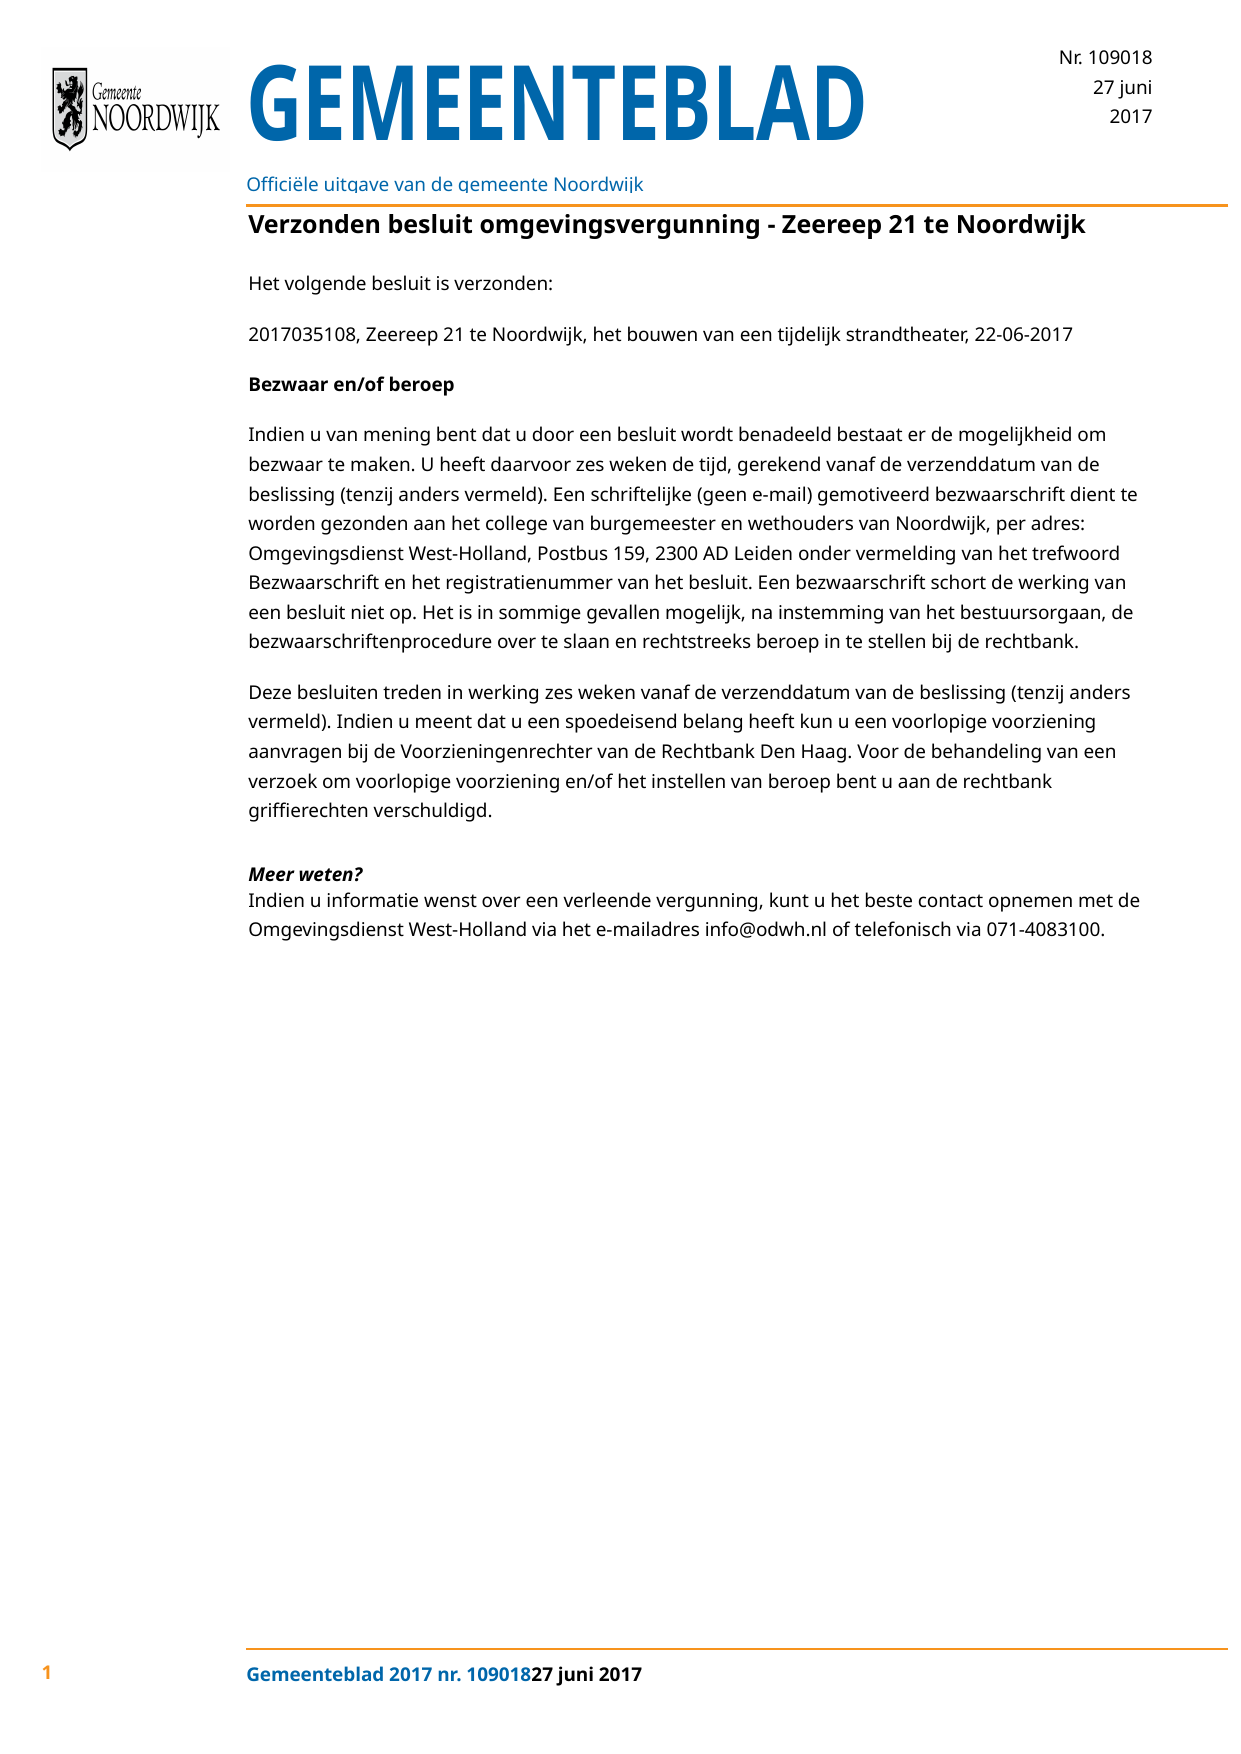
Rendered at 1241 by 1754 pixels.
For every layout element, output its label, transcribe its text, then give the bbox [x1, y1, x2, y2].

text Meer weten? [248, 861, 1152, 887]
text Verzonden besluit omgevingsvergunning - Zeereep 21 te Noordwijk [248, 207, 1152, 241]
text Bezwaar en/of beroep [248, 371, 1152, 397]
text 2017035108, Zeereep 21 te Noordwijk, het bouwen van een tijdelijk strandtheater, 22-06-2017 [248, 321, 1152, 346]
text Deze besluiten treden in werking zes weken vanaf de verzenddatum van de beslissing (tenzij anders vermeld). Indien u meent dat u een spoedeisend belang heeft kun u een voorlopige voorziening aanvragen bij de Voorzieningenrechter van de Rechtbank Den Haag. Voor de behandeling van een verzoek om voorlopige voorziening en/of het instellen van beroep bent u aan de rechtbank griffierechten verschuldigd. [248, 679, 1152, 823]
picture [41, 47, 231, 172]
text Indien u van mening bent dat u door een besluit wordt benadeeld bestaat er de mogelijkheid om bezwaar te maken. U heeft daarvoor zes weken de tijd, gerekend vanaf de verzenddatum van de beslissing (tenzij anders vermeld). Een schriftelijke (geen e-mail) gemotiveerd bezwaarschrift dient te worden gezonden aan het college van burgemeester en wethouders van Noordwijk, per adres: Omgevingsdienst West-Holland, Postbus 159, 2300 AD Leiden onder vermelding van het trefwoord Bezwaarschrift en het registratienummer van het besluit. Een bezwaarschrift schort de werking van een besluit niet op. Het is in sommige gevallen mogelijk, na instemming van het bestuursorgaan, de bezwaarschriftenprocedure over te slaan en rechtstreeks beroep in te stellen bij de rechtbank. [248, 422, 1152, 654]
text Indien u informatie wenst over een verleende vergunning, kunt u het beste contact opnemen met de Omgevingsdienst West-Holland via het e-mailadres info@odwh.nl of telefonisch via 071-4083100. [248, 887, 1152, 942]
text Het volgende besluit is verzonden: [248, 270, 1152, 296]
